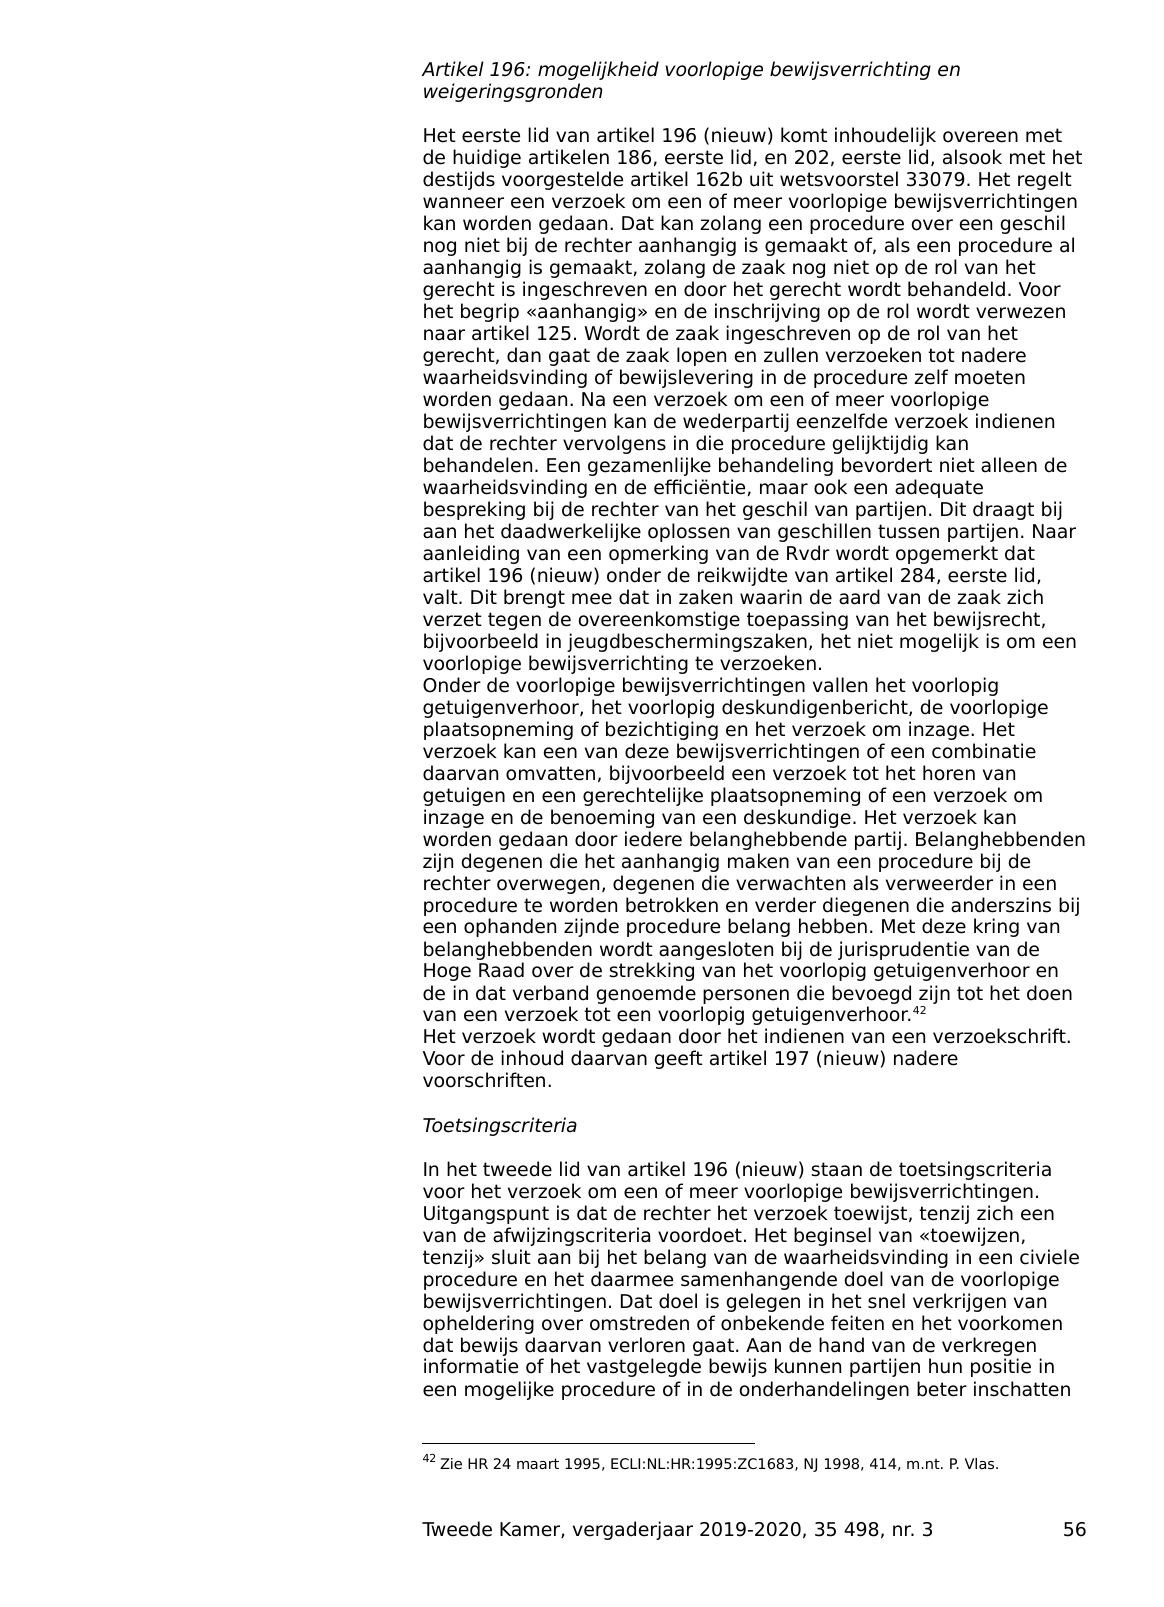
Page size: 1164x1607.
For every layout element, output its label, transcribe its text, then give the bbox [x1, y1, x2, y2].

text In het tweede lid van artikel 196 (nieuw) staan de toetsingscriteria voor het verzoek om een of meer voorlopige bewijsverrichtingen. Uitgangspunt is dat de rechter het verzoek toewijst, tenzij zich een van de afwijzingscriteria voordoet. Het beginsel van «toewijzen, tenzij» sluit aan bij het belang van de waarheidsvinding in een civiele procedure en het daarmee samenhangende doel van de voorlopige bewijsverrichtingen. Dat doel is gelegen in het snel verkrijgen van opheldering over omstreden of onbekende feiten en het voorkomen dat bewijs daarvan verloren gaat. Aan de hand van de verkregen informatie of het vastgelegde bewijs kunnen partijen hun positie in een mogelijke procedure of in de onderhandelingen beter inschatten [422, 1159, 1087, 1400]
text Het verzoek wordt gedaan door het indienen van een verzoekschrift. Voor de inhoud daarvan geeft artikel 197 (nieuw) nadere voorschriften. [422, 1026, 1087, 1092]
text Onder de voorlopige bewijsverrichtingen vallen het voorlopig getuigenverhoor, het voorlopig deskundigenbericht, de voorlopige plaatsopneming of bezichtiging en het verzoek om inzage. Het verzoek kan een van deze bewijsverrichtingen of een combinatie daarvan omvatten, bijvoorbeeld een verzoek tot het horen van getuigen en een gerechtelijke plaatsopneming of een verzoek om inzage en de benoeming van een deskundige. Het verzoek kan worden gedaan door iedere belanghebbende partij. Belanghebbenden zijn degenen die het aanhangig maken van een procedure bij de rechter overwegen, degenen die verwachten als verweerder in een procedure te worden betrokken en verder diegenen die anderszins bij een ophanden zijnde procedure belang hebben. Met deze kring van belanghebbenden wordt aangesloten bij de jurisprudentie van de Hoge Raad over de strekking van het voorlopig getuigenverhoor en de in dat verband genoemde personen die bevoegd zijn tot het doen van een verzoek tot een voorlopig getuigenverhoor. [422, 675, 1087, 1026]
subtitle Artikel 196: mogelijkheid voorlopige bewijsverrichting en weigeringsgronden [422, 59, 1087, 103]
text Zie HR 24 maart 1995, ECLI:NL:HR:1995:ZC1683, NJ 1998, 414, m.nt. P. Vlas. [422, 1452, 1087, 1474]
subtitle Toetsingscriteria [422, 1114, 1087, 1136]
text Het eerste lid van artikel 196 (nieuw) komt inhoudelijk overeen met de huidige artikelen 186, eerste lid, en 202, eerste lid, alsook met het destijds voorgestelde artikel 162b uit wetsvoorstel 33079. Het regelt wanneer een verzoek om een of meer voorlopige bewijsverrichtingen kan worden gedaan. Dat kan zolang een procedure over een geschil nog niet bij de rechter aanhangig is gemaakt of, als een procedure al aanhangig is gemaakt, zolang de zaak nog niet op de rol van het gerecht is ingeschreven en door het gerecht wordt behandeld. Voor het begrip «aanhangig» en de inschrijving op de rol wordt verwezen naar artikel 125. Wordt de zaak ingeschreven op de rol van het gerecht, dan gaat de zaak lopen en zullen verzoeken tot nadere waarheidsvinding of bewijslevering in de procedure zelf moeten worden gedaan. Na een verzoek om een of meer voorlopige bewijsverrichtingen kan de wederpartij eenzelfde verzoek indienen dat de rechter vervolgens in die procedure gelijktijdig kan behandelen. Een gezamenlijke behandeling bevordert niet alleen de waarheidsvinding en de efficiëntie, maar ook een adequate bespreking bij de rechter van het geschil van partijen. Dit draagt bij aan het daadwerkelijke oplossen van geschillen tussen partijen. Naar aanleiding van een opmerking van de Rvdr wordt opgemerkt dat artikel 196 (nieuw) onder de reikwijdte van artikel 284, eerste lid, valt. Dit brengt mee dat in zaken waarin de aard van de zaak zich verzet tegen de overeenkomstige toepassing van het bewijsrecht, bijvoorbeeld in jeugdbeschermingszaken, het niet mogelijk is om een voorlopige bewijsverrichting te verzoeken. [422, 125, 1087, 675]
